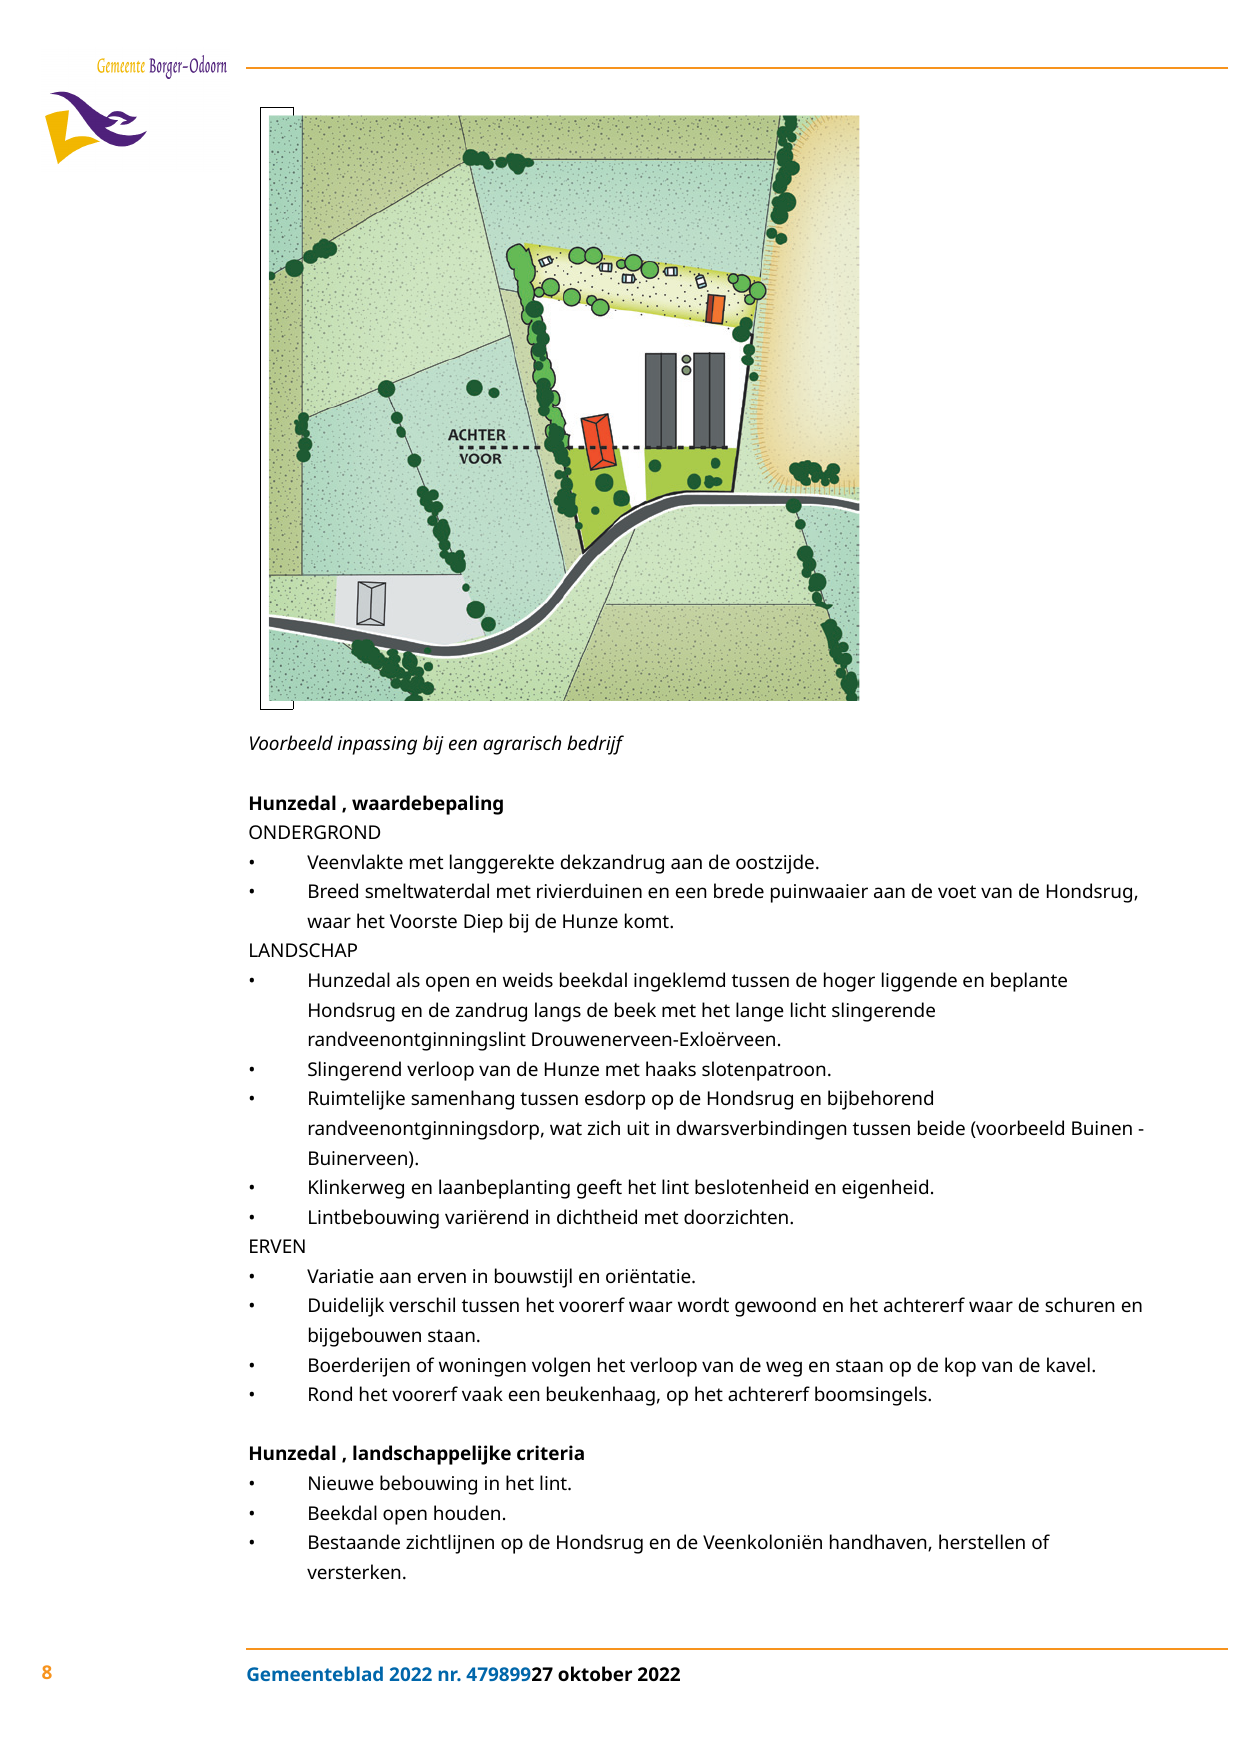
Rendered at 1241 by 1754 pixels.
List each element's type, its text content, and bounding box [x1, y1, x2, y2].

list Duidelijk verschil tussen het voorerf waar wordt gewoond en het achtererf waar de schuren en bijgebouwen staan. [248, 1293, 1152, 1348]
list Breed smeltwaterdal met rivierduinen en een brede puinwaaier aan de voet van de Hondsrug, waar het Voorste Diep bij de Hunze komt. [248, 878, 1152, 934]
list Lintbebouwing variërend in dichtheid met doorzichten. [248, 1204, 1152, 1230]
list Veenvlakte met langgerekte dekzandrug aan de oostzijde. [248, 849, 1152, 875]
list Hunzedal als open en weids beekdal ingeklemd tussen de hoger liggende en beplante Hondsrug en de zandrug langs de beek met het lange licht slingerende randveenontginningslint Drouwenerveen-Exloërveen. [248, 967, 1152, 1052]
picture [268, 115, 860, 701]
list Bestaande zichtlijnen op de Hondsrug en de Veenkoloniën handhaven, herstellen of versterken. [248, 1529, 1152, 1585]
list Variatie aan erven in bouwstijl en oriëntatie. [248, 1263, 1152, 1289]
text LANDSCHAP [248, 938, 1152, 963]
text Hunzedal , landschappelijke criteria [248, 1441, 1152, 1466]
text Hunzedal , waardebepaling [248, 790, 1152, 816]
text ONDERGROND [248, 819, 1152, 845]
list Rond het voorerf vaak een beukenhaag, op het achtererf boomsingels. [248, 1381, 1152, 1407]
list Ruimtelijke samenhang tussen esdorp op de Hondsrug en bijbehorend randveenontginningsdorp, wat zich uit in dwarsverbindingen tussen beide (voorbeeld Buinen - Buinerveen). [248, 1086, 1152, 1171]
text Voorbeeld inpassing bij een agrarisch bedrijf [248, 731, 1152, 756]
list Beekdal open houden. [248, 1500, 1152, 1526]
list Slingerend verloop van de Hunze met haaks slotenpatroon. [248, 1056, 1152, 1082]
list Klinkerweg en laanbeplanting geeft het lint beslotenheid en eigenheid. [248, 1174, 1152, 1200]
list Boerderijen of woningen volgen het verloop van de weg en staan op de kop van de kavel. [248, 1352, 1152, 1378]
picture [41, 47, 231, 172]
list Nieuwe bebouwing in het lint. [248, 1470, 1152, 1496]
text ERVEN [248, 1233, 1152, 1259]
